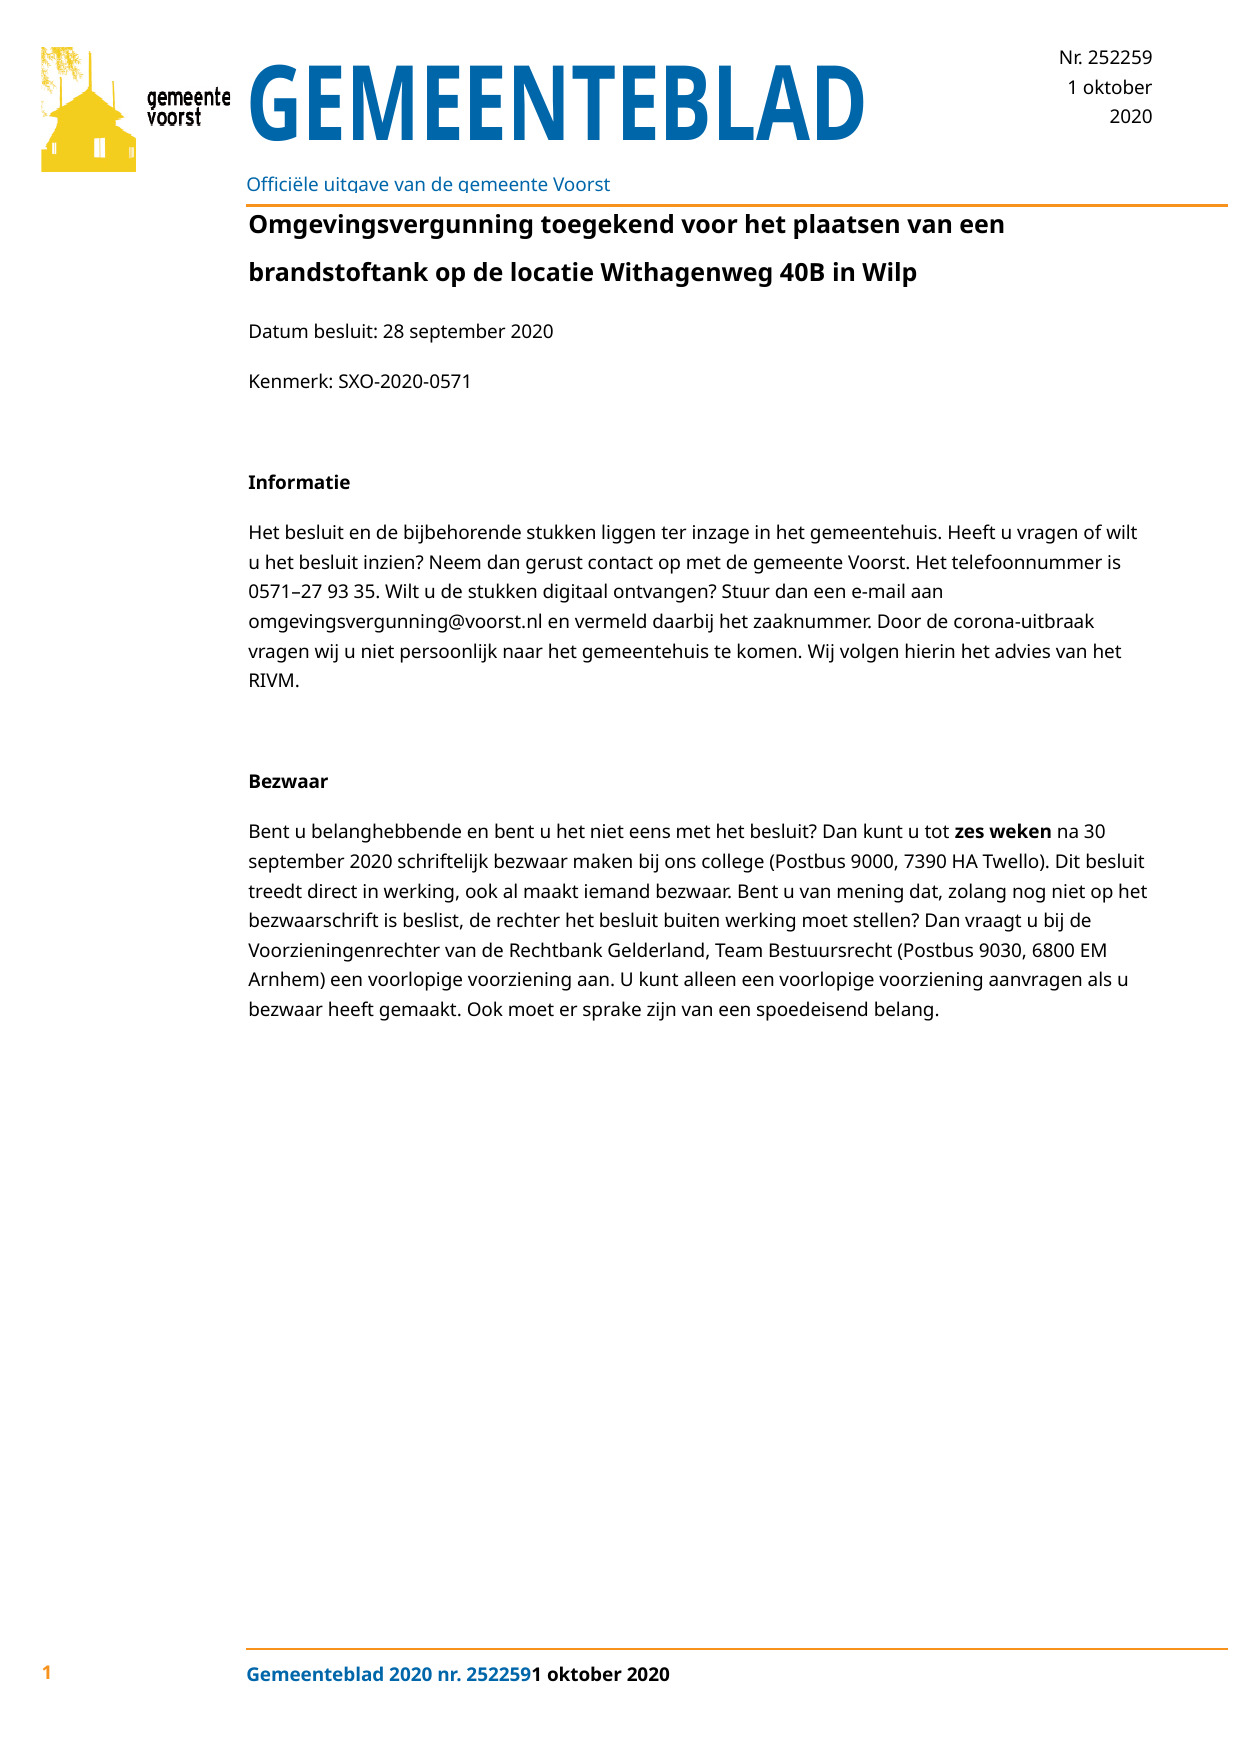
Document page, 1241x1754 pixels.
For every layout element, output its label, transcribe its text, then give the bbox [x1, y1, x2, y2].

picture [41, 47, 231, 172]
text Omgevingsvergunning toegekend voor het plaatsen van een brandstoftank op de locatie Withagenweg 40B in Wilp [248, 207, 1152, 288]
text Het besluit en de bijbehorende stukken liggen ter inzage in het gemeentehuis. Heeft u vragen of wilt u het besluit inzien? Neem dan gerust contact op met de gemeente Voorst. Het telefoonnummer is 0571–27 93 35. Wilt u de stukken digitaal ontvangen? Stuur dan een e-mail aan omgevingsvergunning@voorst.nl en vermeld daarbij het zaaknummer. Door de corona-uitbraak vragen wij u niet persoonlijk naar het gemeentehuis te komen. Wij volgen hierin het advies van het RIVM. [248, 519, 1152, 693]
text Bezwaar [248, 768, 1152, 794]
text Kenmerk: SXO-2020-0571 [248, 368, 1152, 394]
text Datum besluit: 28 september 2020 [248, 318, 1152, 344]
text Informatie [248, 469, 1152, 495]
text Bent u belanghebbende en bent u het niet eens met het besluit? Dan kunt u tot zes weken na 30 september 2020 schriftelijk bezwaar maken bij ons college (Postbus 9000, 7390 HA Twello). Dit besluit treedt direct in werking, ook al maakt iemand bezwaar. Bent u van mening dat, zolang nog niet op het bezwaarschrift is beslist, de rechter het besluit buiten werking moet stellen? Dan vraagt u bij de Voorzieningenrechter van de Rechtbank Gelderland, Team Bestuursrecht (Postbus 9030, 6800 EM Arnhem) een voorlopige voorziening aan. U kunt alleen een voorlopige voorziening aanvragen als u bezwaar heeft gemaakt. Ook moet er sprake zijn van een spoedeisend belang. [248, 819, 1152, 1022]
